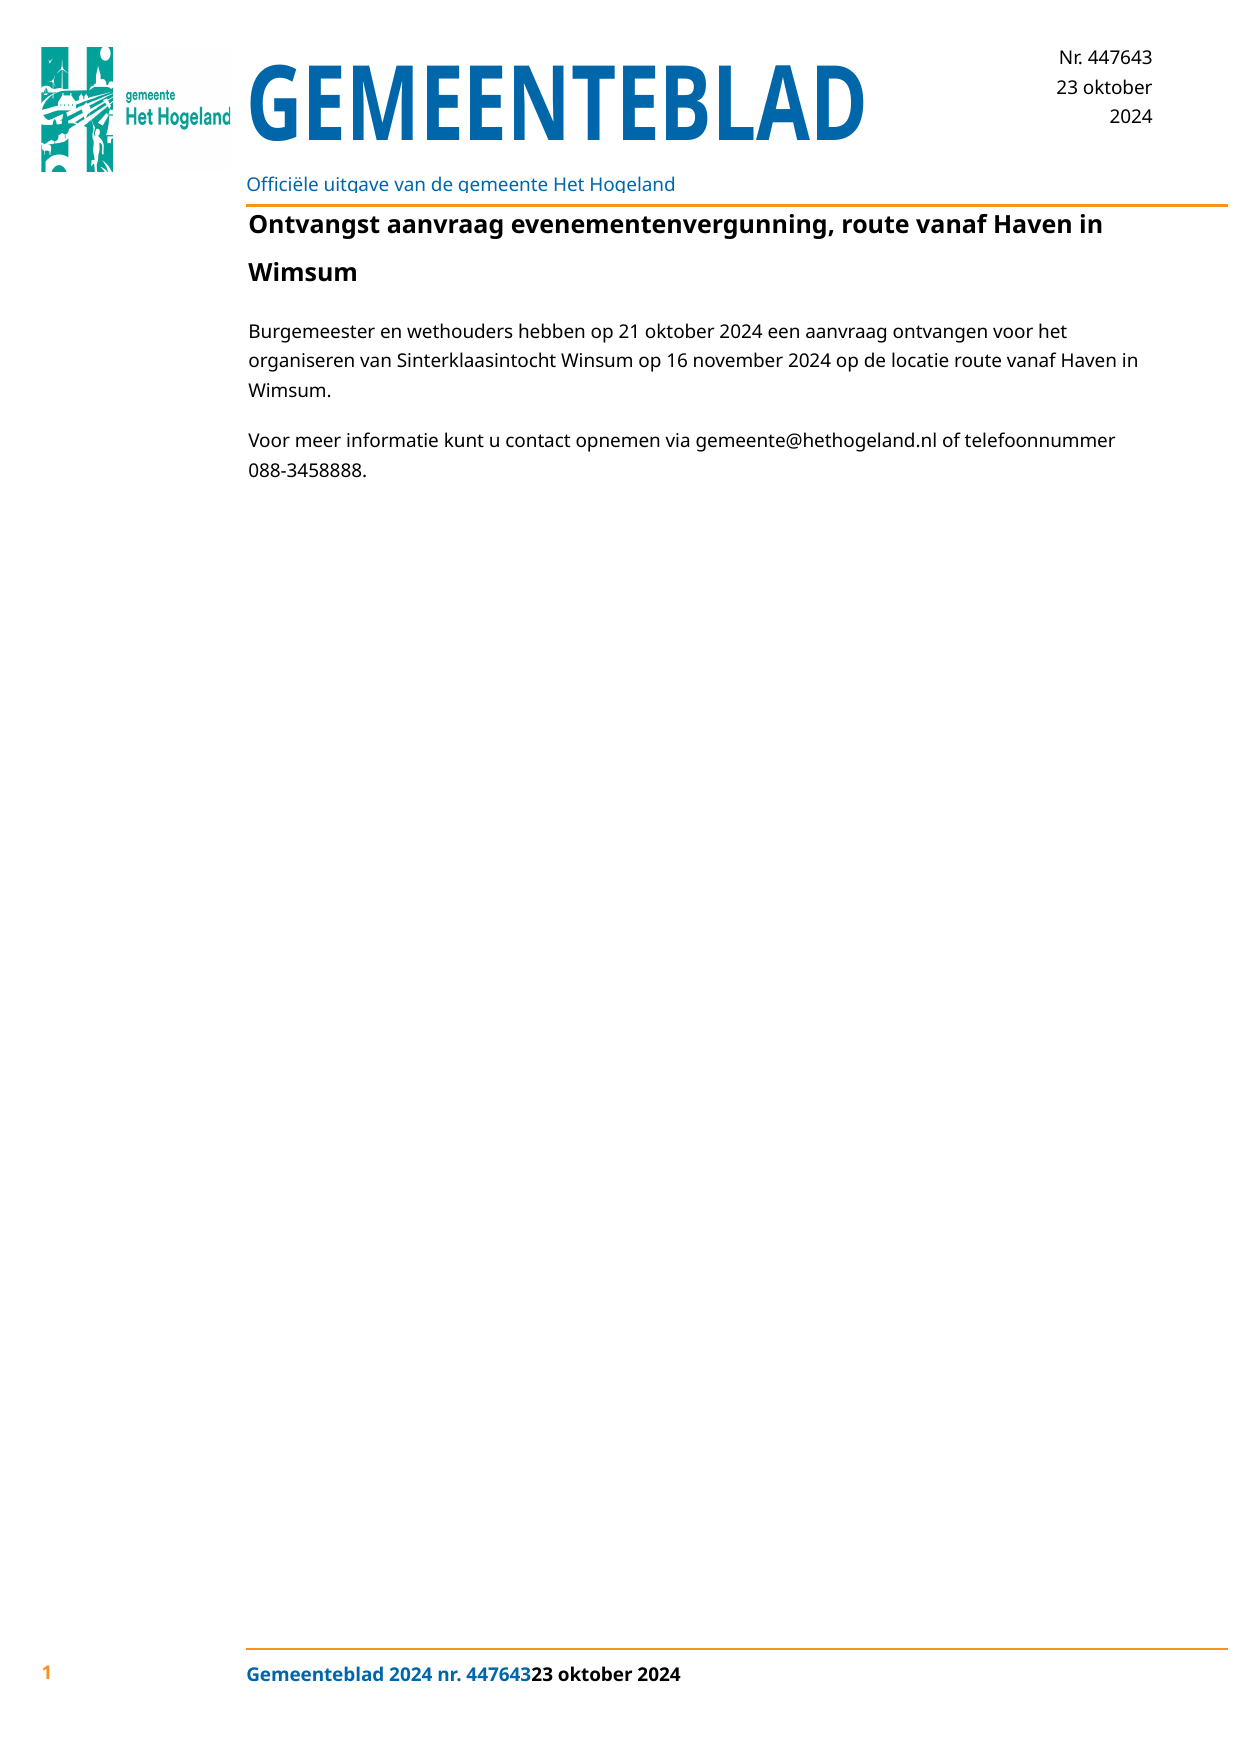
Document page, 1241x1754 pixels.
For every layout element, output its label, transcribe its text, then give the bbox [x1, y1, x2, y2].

text Burgemeester en wethouders hebben op 21 oktober 2024 een aanvraag ontvangen voor het organiseren van Sinterklaasintocht Winsum op 16 november 2024 op de locatie route vanaf Haven in Wimsum. [248, 318, 1152, 403]
text Ontvangst aanvraag evenementenvergunning, route vanaf Haven in Wimsum [248, 207, 1152, 288]
picture [41, 47, 231, 172]
text Voor meer informatie kunt u contact opnemen via gemeente@hethogeland.nl of telefoonnummer 088-3458888. [248, 427, 1152, 483]
